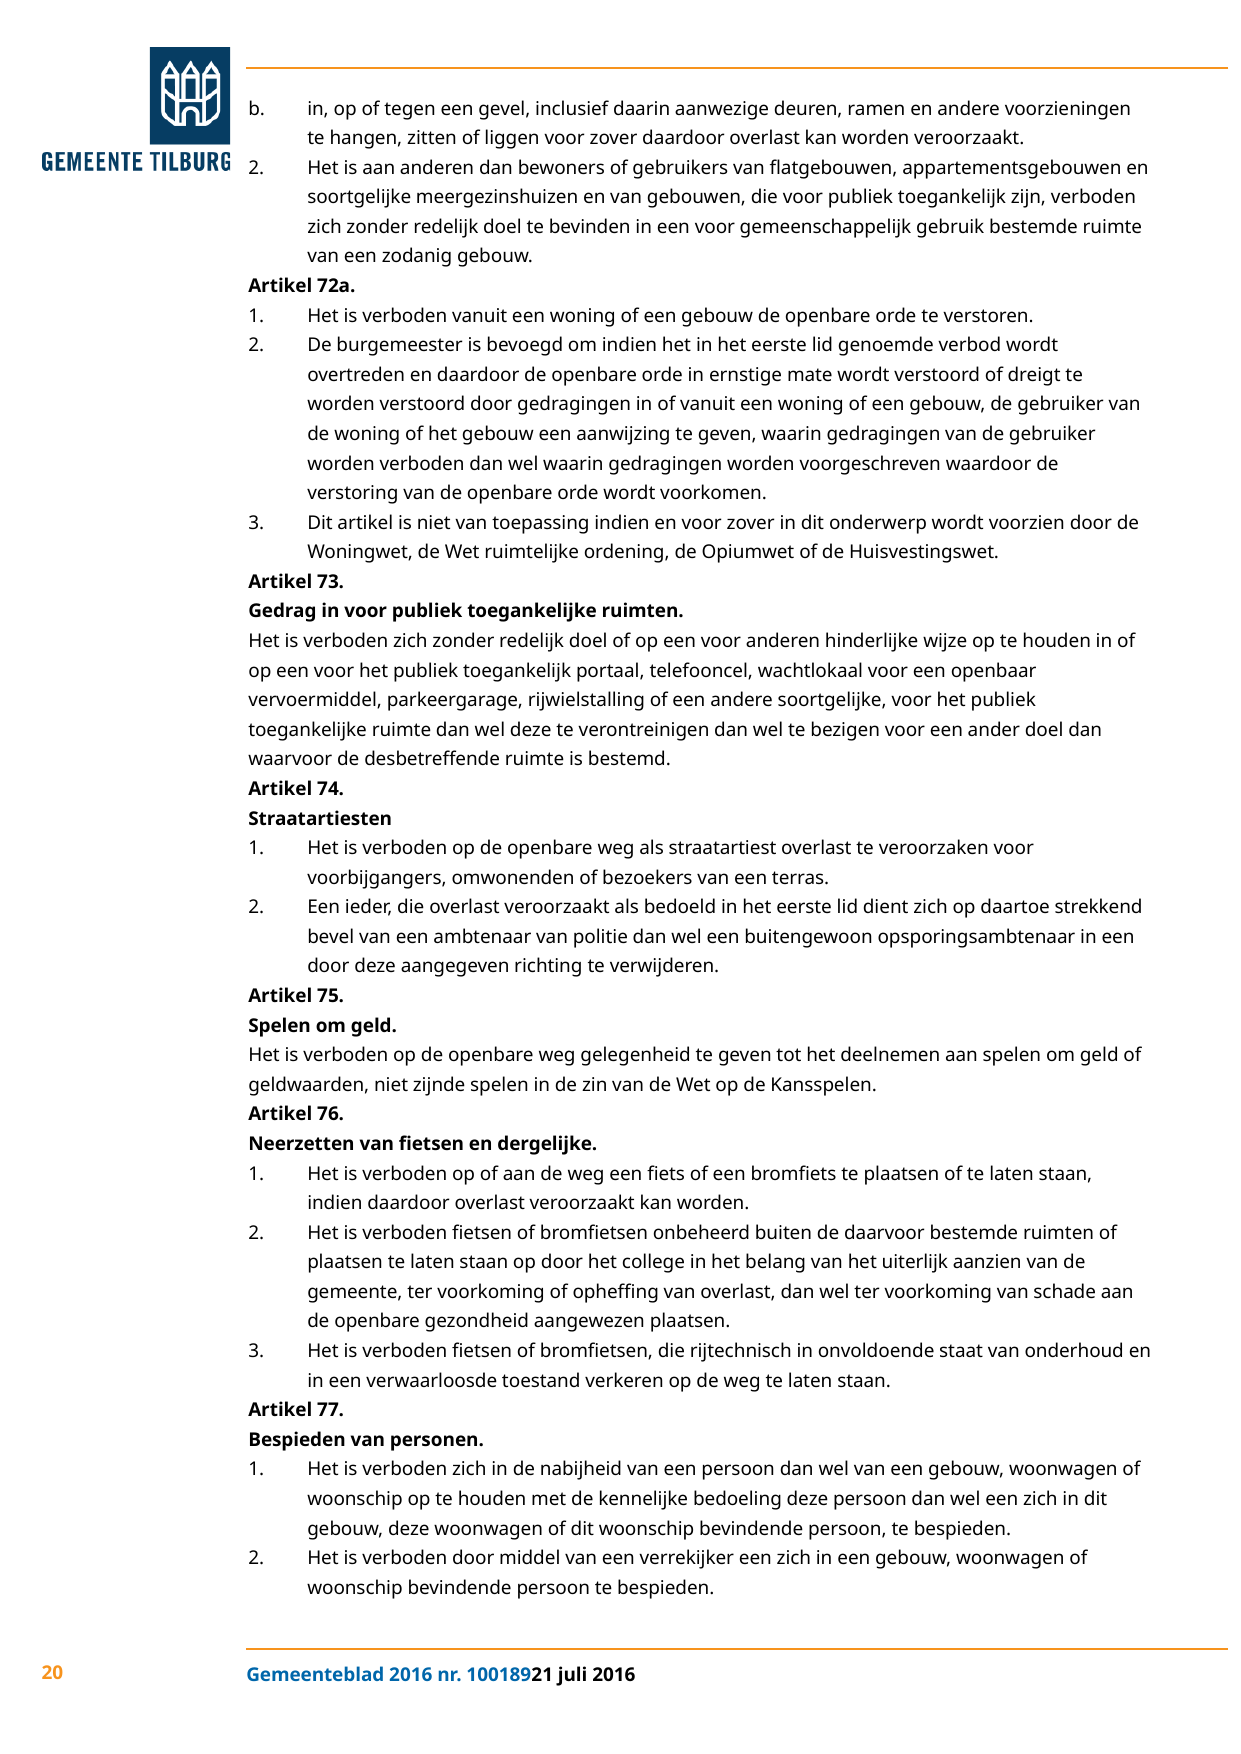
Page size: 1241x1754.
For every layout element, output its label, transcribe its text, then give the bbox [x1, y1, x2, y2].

text Artikel 73. [248, 568, 1152, 594]
picture [41, 47, 231, 172]
list Het is verboden zich in de nabijheid van een persoon dan wel van een gebouw, woonwagen of woonschip op te houden met de kennelijke bedoeling deze persoon dan wel een zich in dit gebouw, deze woonwagen of dit woonschip bevindende persoon, te bespieden. [248, 1456, 1152, 1541]
text Artikel 72a. [248, 272, 1152, 298]
text Straatartiesten [248, 805, 1152, 831]
text Artikel 76. [248, 1101, 1152, 1126]
list Het is verboden door middel van een verrekijker een zich in een gebouw, woonwagen of woonschip bevindende persoon te bespieden. [248, 1544, 1152, 1600]
list Dit artikel is niet van toepassing indien en voor zover in dit onderwerp wordt voorzien door de Woningwet, de Wet ruimtelijke ordening, de Opiumwet of de Huisvestingswet. [248, 509, 1152, 564]
text Artikel 77. [248, 1396, 1152, 1422]
list De burgemeester is bevoegd om indien het in het eerste lid genoemde verbod wordt overtreden en daardoor de openbare orde in ernstige mate wordt verstoord of dreigt te worden verstoord door gedragingen in of vanuit een woning of een gebouw, de gebruiker van de woning of het gebouw een aanwijzing te geven, waarin gedragingen van de gebruiker worden verboden dan wel waarin gedragingen worden voorgeschreven waardoor de verstoring van de openbare orde wordt voorkomen. [248, 331, 1152, 505]
text Gedrag in voor publiek toegankelijke ruimten. [248, 598, 1152, 623]
list Het is verboden vanuit een woning of een gebouw de openbare orde te verstoren. [248, 302, 1152, 328]
list Het is aan anderen dan bewoners of gebruikers van flatgebouwen, appartementsgebouwen en soortgelijke meergezinshuizen en van gebouwen, die voor publiek toegankelijk zijn, verboden zich zonder redelijk doel te bevinden in een voor gemeenschappelijk gebruik bestemde ruimte van een zodanig gebouw. [248, 154, 1152, 268]
list in, op of tegen een gevel, inclusief daarin aanwezige deuren, ramen en andere voorzieningen te hangen, zitten of liggen voor zover daardoor overlast kan worden veroorzaakt. [248, 95, 1152, 150]
text Het is verboden op de openbare weg gelegenheid te geven tot het deelnemen aan spelen om geld of geldwaarden, niet zijnde spelen in de zin van de Wet op de Kansspelen. [248, 1041, 1152, 1097]
list Het is verboden op de openbare weg als straatartiest overlast te veroorzaken voor voorbijgangers, omwonenden of bezoekers van een terras. [248, 834, 1152, 890]
text Neerzetten van fietsen en dergelijke. [248, 1130, 1152, 1156]
list Het is verboden op of aan de weg een fiets of een bromfiets te plaatsen of te laten staan, indien daardoor overlast veroorzaakt kan worden. [248, 1160, 1152, 1215]
text Artikel 75. [248, 982, 1152, 1008]
list Een ieder, die overlast veroorzaakt als bedoeld in het eerste lid dient zich op daartoe strekkend bevel van een ambtenaar van politie dan wel een buitengewoon opsporingsambtenaar in een door deze aangegeven richting te verwijderen. [248, 893, 1152, 978]
list Het is verboden fietsen of bromfietsen, die rijtechnisch in onvoldoende staat van onderhoud en in een verwaarloosde toestand verkeren op de weg te laten staan. [248, 1337, 1152, 1393]
text Het is verboden zich zonder redelijk doel of op een voor anderen hinderlijke wijze op te houden in of op een voor het publiek toegankelijk portaal, telefooncel, wachtlokaal voor een openbaar vervoermiddel, parkeergarage, rijwielstalling of een andere soortgelijke, voor het publiek toegankelijke ruimte dan wel deze te verontreinigen dan wel te bezigen voor een ander doel dan waarvoor de desbetreffende ruimte is bestemd. [248, 627, 1152, 771]
text Spelen om geld. [248, 1012, 1152, 1038]
text Artikel 74. [248, 775, 1152, 801]
text Bespieden van personen. [248, 1426, 1152, 1452]
list Het is verboden fietsen of bromfietsen onbeheerd buiten de daarvoor bestemde ruimten of plaatsen te laten staan op door het college in het belang van het uiterlijk aanzien van de gemeente, ter voorkoming of opheffing van overlast, dan wel ter voorkoming van schade aan de openbare gezondheid aangewezen plaatsen. [248, 1219, 1152, 1333]
